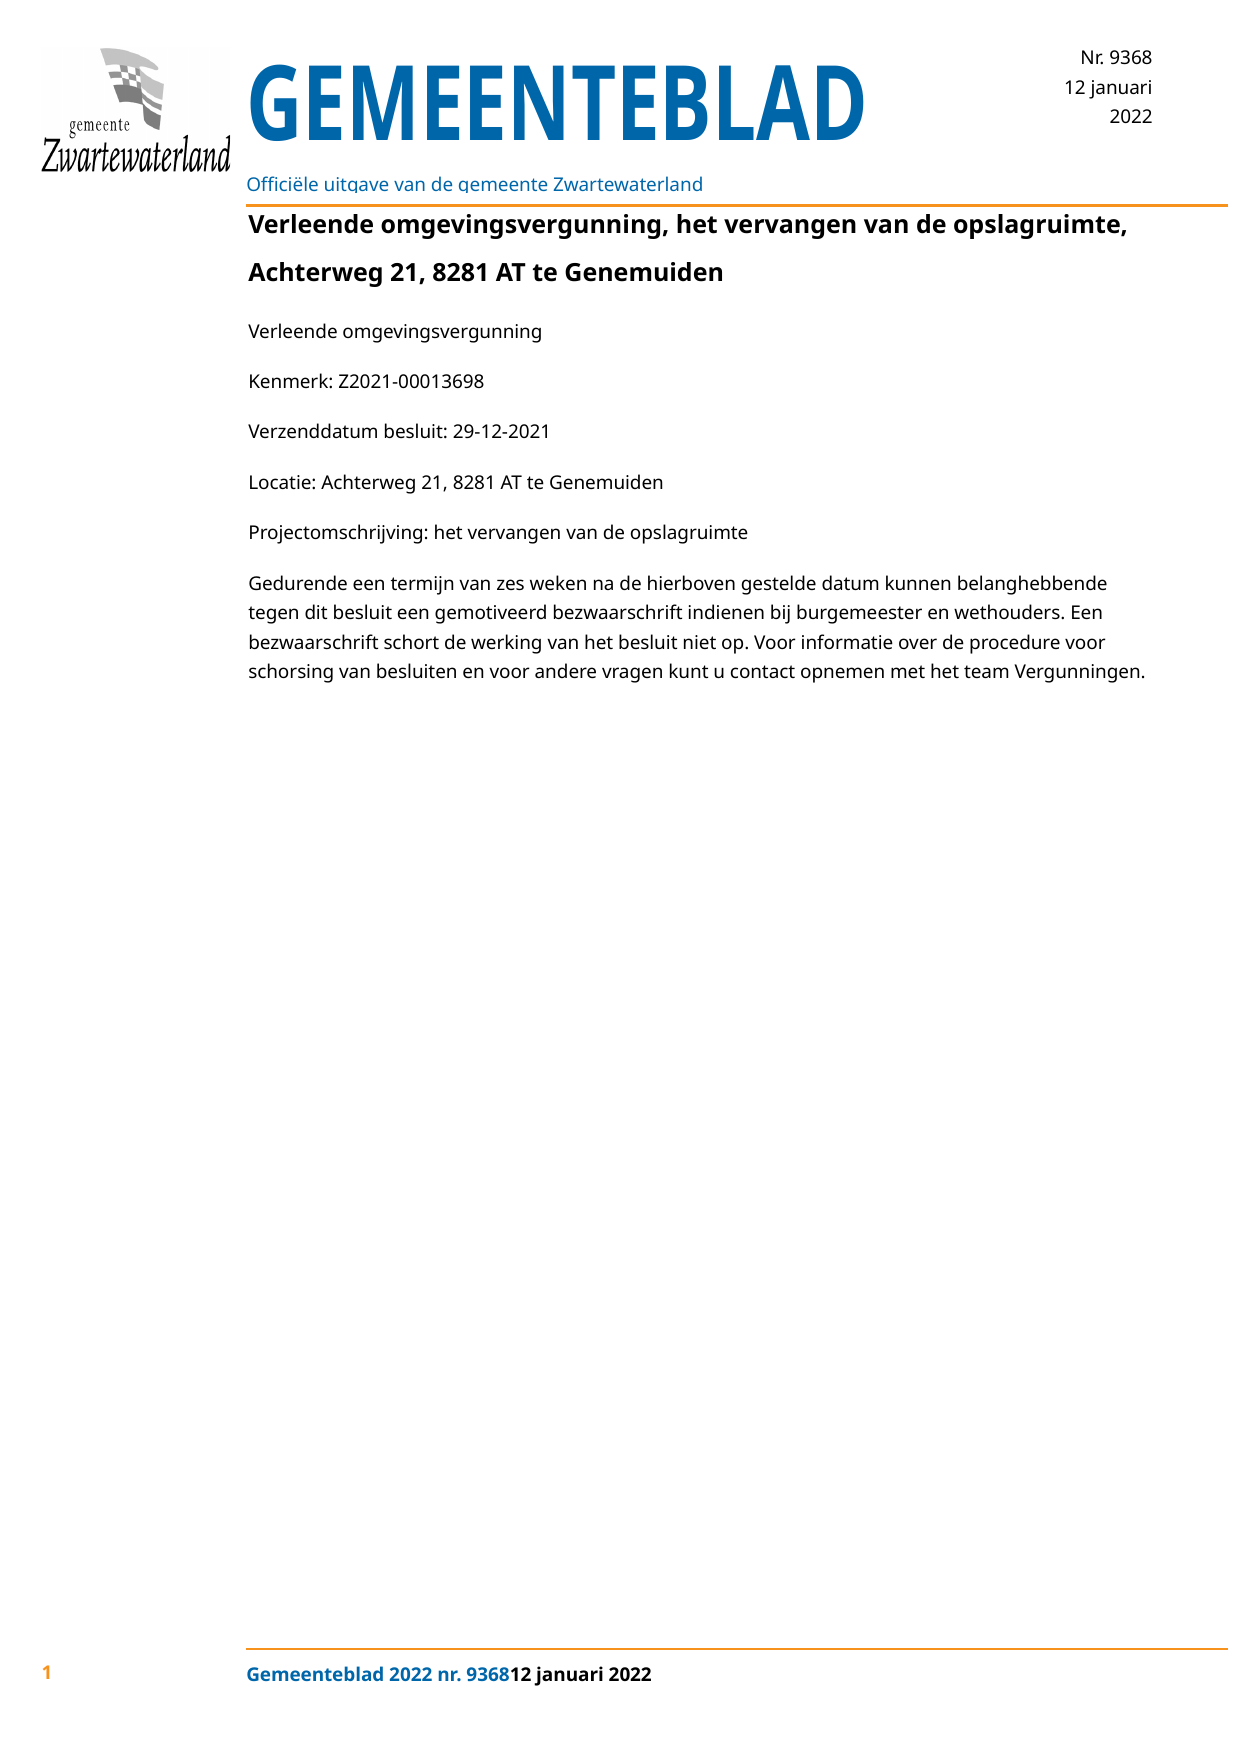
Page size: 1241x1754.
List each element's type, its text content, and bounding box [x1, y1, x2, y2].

text Verleende omgevingsvergunning [248, 318, 1152, 344]
text Projectomschrijving: het vervangen van de opslagruimte [248, 519, 1152, 545]
text Verzenddatum besluit: 29-12-2021 [248, 419, 1152, 444]
picture [41, 47, 231, 172]
text Kenmerk: Z2021-00013698 [248, 368, 1152, 394]
text Gedurende een termijn van zes weken na de hierboven gestelde datum kunnen belanghebbende tegen dit besluit een gemotiveerd bezwaarschrift indienen bij burgemeester en wethouders. Een bezwaarschrift schort de werking van het besluit niet op. Voor informatie over de procedure voor schorsing van besluiten en voor andere vragen kunt u contact opnemen met het team Vergunningen. [248, 570, 1152, 684]
text Locatie: Achterweg 21, 8281 AT te Genemuiden [248, 469, 1152, 495]
text Verleende omgevingsvergunning, het vervangen van de opslagruimte, Achterweg 21, 8281 AT te Genemuiden [248, 207, 1152, 288]
